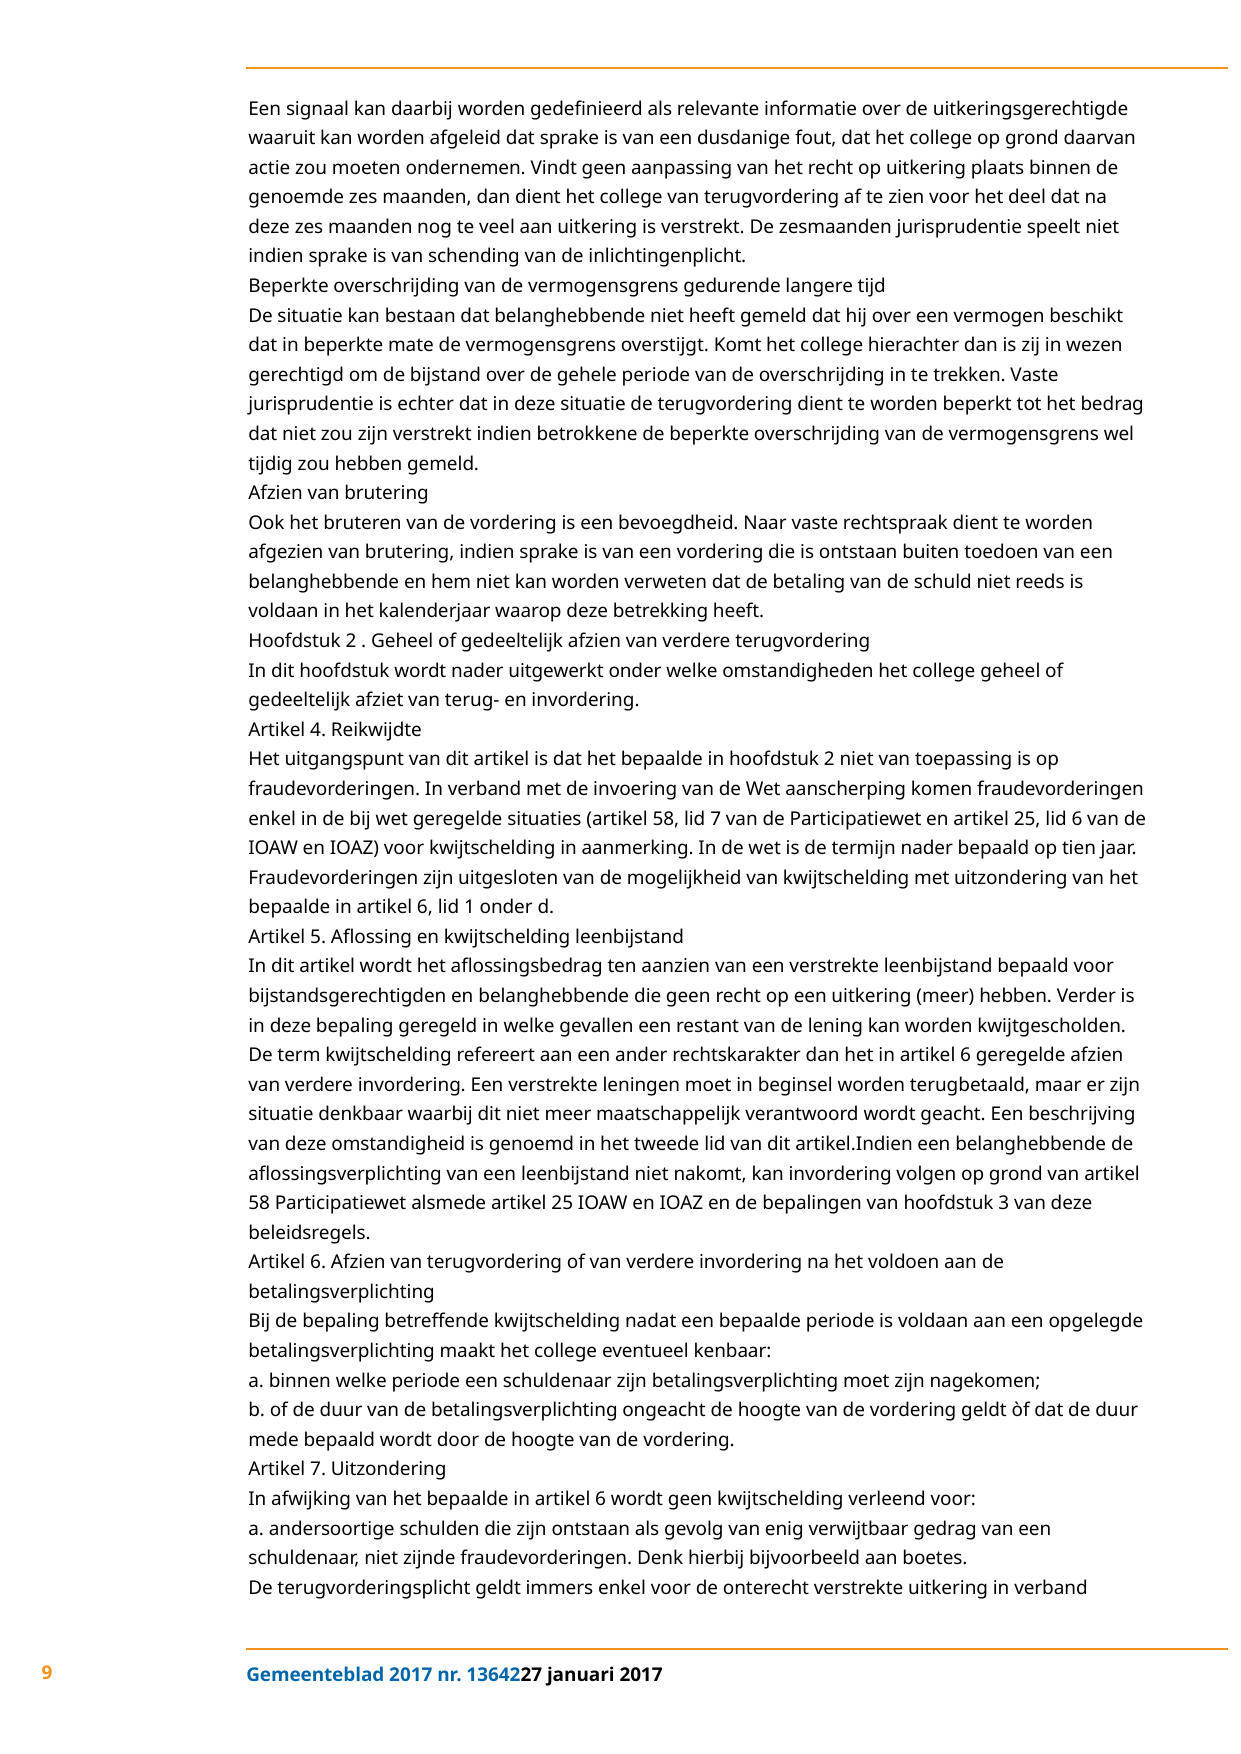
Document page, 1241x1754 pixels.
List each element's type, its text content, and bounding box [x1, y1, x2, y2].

text Ook het bruteren van de vordering is een bevoegdheid. Naar vaste rechtspraak dient te worden afgezien van brutering, indien sprake is van een vordering die is ontstaan buiten toedoen van een belanghebbende en hem niet kan worden verweten dat de betaling van de schuld niet reeds is voldaan in het kalenderjaar waarop deze betrekking heeft. [248, 509, 1152, 623]
text Het uitgangspunt van dit artikel is dat het bepaalde in hoofdstuk 2 niet van toepassing is op fraudevorderingen. In verband met de invoering van de Wet aanscherping komen fraudevorderingen enkel in de bij wet geregelde situaties (artikel 58, lid 7 van de Participatiewet en artikel 25, lid 6 van de IOAW en IOAZ) voor kwijtschelding in aanmerking. In de wet is de termijn nader bepaald op tien jaar. Fraudevorderingen zijn uitgesloten van de mogelijkheid van kwijtschelding met uitzondering van het bepaalde in artikel 6, lid 1 onder d. [248, 746, 1152, 919]
text schuldenaar, niet zijnde fraudevorderingen. Denk hierbij bijvoorbeeld aan boetes. [248, 1544, 1152, 1570]
text Beperkte overschrijding van de vermogensgrens gedurende langere tijd [248, 272, 1152, 298]
text Een signaal kan daarbij worden gedefinieerd als relevante informatie over de uitkeringsgerechtigde waaruit kan worden afgeleid dat sprake is van een dusdanige fout, dat het college op grond daarvan actie zou moeten ondernemen. Vindt geen aanpassing van het recht op uitkering plaats binnen de genoemde zes maanden, dan dient het college van terugvordering af te zien voor het deel dat na deze zes maanden nog te veel aan uitkering is verstrekt. De zesmaanden jurisprudentie speelt niet indien sprake is van schending van de inlichtingenplicht. [248, 95, 1152, 268]
text Artikel 4. Reikwijdte [248, 716, 1152, 742]
text In dit hoofdstuk wordt nader uitgewerkt onder welke omstandigheden het college geheel of gedeeltelijk afziet van terug- en invordering. [248, 657, 1152, 712]
text a. binnen welke periode een schuldenaar zijn betalingsverplichting moet zijn nagekomen; [248, 1367, 1152, 1393]
text a. andersoortige schulden die zijn ontstaan als gevolg van enig verwijtbaar gedrag van een [248, 1515, 1152, 1541]
text De terugvorderingsplicht geldt immers enkel voor de onterecht verstrekte uitkering in verband [248, 1574, 1152, 1600]
text Hoofdstuk 2 . Geheel of gedeeltelijk afzien van verdere terugvordering [248, 627, 1152, 653]
text Bij de bepaling betreffende kwijtschelding nadat een bepaalde periode is voldaan aan een opgelegde betalingsverplichting maakt het college eventueel kenbaar: [248, 1308, 1152, 1363]
text In afwijking van het bepaalde in artikel 6 wordt geen kwijtschelding verleend voor: [248, 1485, 1152, 1511]
text Artikel 6. Afzien van terugvordering of van verdere invordering na het voldoen aan de [248, 1248, 1152, 1274]
text Artikel 7. Uitzondering [248, 1456, 1152, 1481]
text Afzien van brutering [248, 479, 1152, 505]
text Artikel 5. Aflossing en kwijtschelding leenbijstand [248, 923, 1152, 949]
text b. of de duur van de betalingsverplichting ongeacht de hoogte van de vordering geldt òf dat de duur mede bepaald wordt door de hoogte van de vordering. [248, 1396, 1152, 1452]
picture [41, 47, 231, 172]
text betalingsverplichting [248, 1278, 1152, 1304]
text In dit artikel wordt het aflossingsbedrag ten aanzien van een verstrekte leenbijstand bepaald voor bijstandsgerechtigden en belanghebbende die geen recht op een uitkering (meer) hebben. Verder is in deze bepaling geregeld in welke gevallen een restant van de lening kan worden kwijtgescholden. De term kwijtschelding refereert aan een ander rechtskarakter dan het in artikel 6 geregelde afzien van verdere invordering. Een verstrekte leningen moet in beginsel worden terugbetaald, maar er zijn situatie denkbaar waarbij dit niet meer maatschappelijk verantwoord wordt geacht. Een beschrijving van deze omstandigheid is genoemd in het tweede lid van dit artikel.Indien een belanghebbende de aflossingsverplichting van een leenbijstand niet nakomt, kan invordering volgen op grond van artikel 58 Participatiewet alsmede artikel 25 IOAW en IOAZ en de bepalingen van hoofdstuk 3 van deze beleidsregels. [248, 953, 1152, 1245]
text De situatie kan bestaan dat belanghebbende niet heeft gemeld dat hij over een vermogen beschikt dat in beperkte mate de vermogensgrens overstijgt. Komt het college hierachter dan is zij in wezen gerechtigd om de bijstand over de gehele periode van de overschrijding in te trekken. Vaste jurisprudentie is echter dat in deze situatie de terugvordering dient te worden beperkt tot het bedrag dat niet zou zijn verstrekt indien betrokkene de beperkte overschrijding van de vermogensgrens wel tijdig zou hebben gemeld. [248, 302, 1152, 476]
